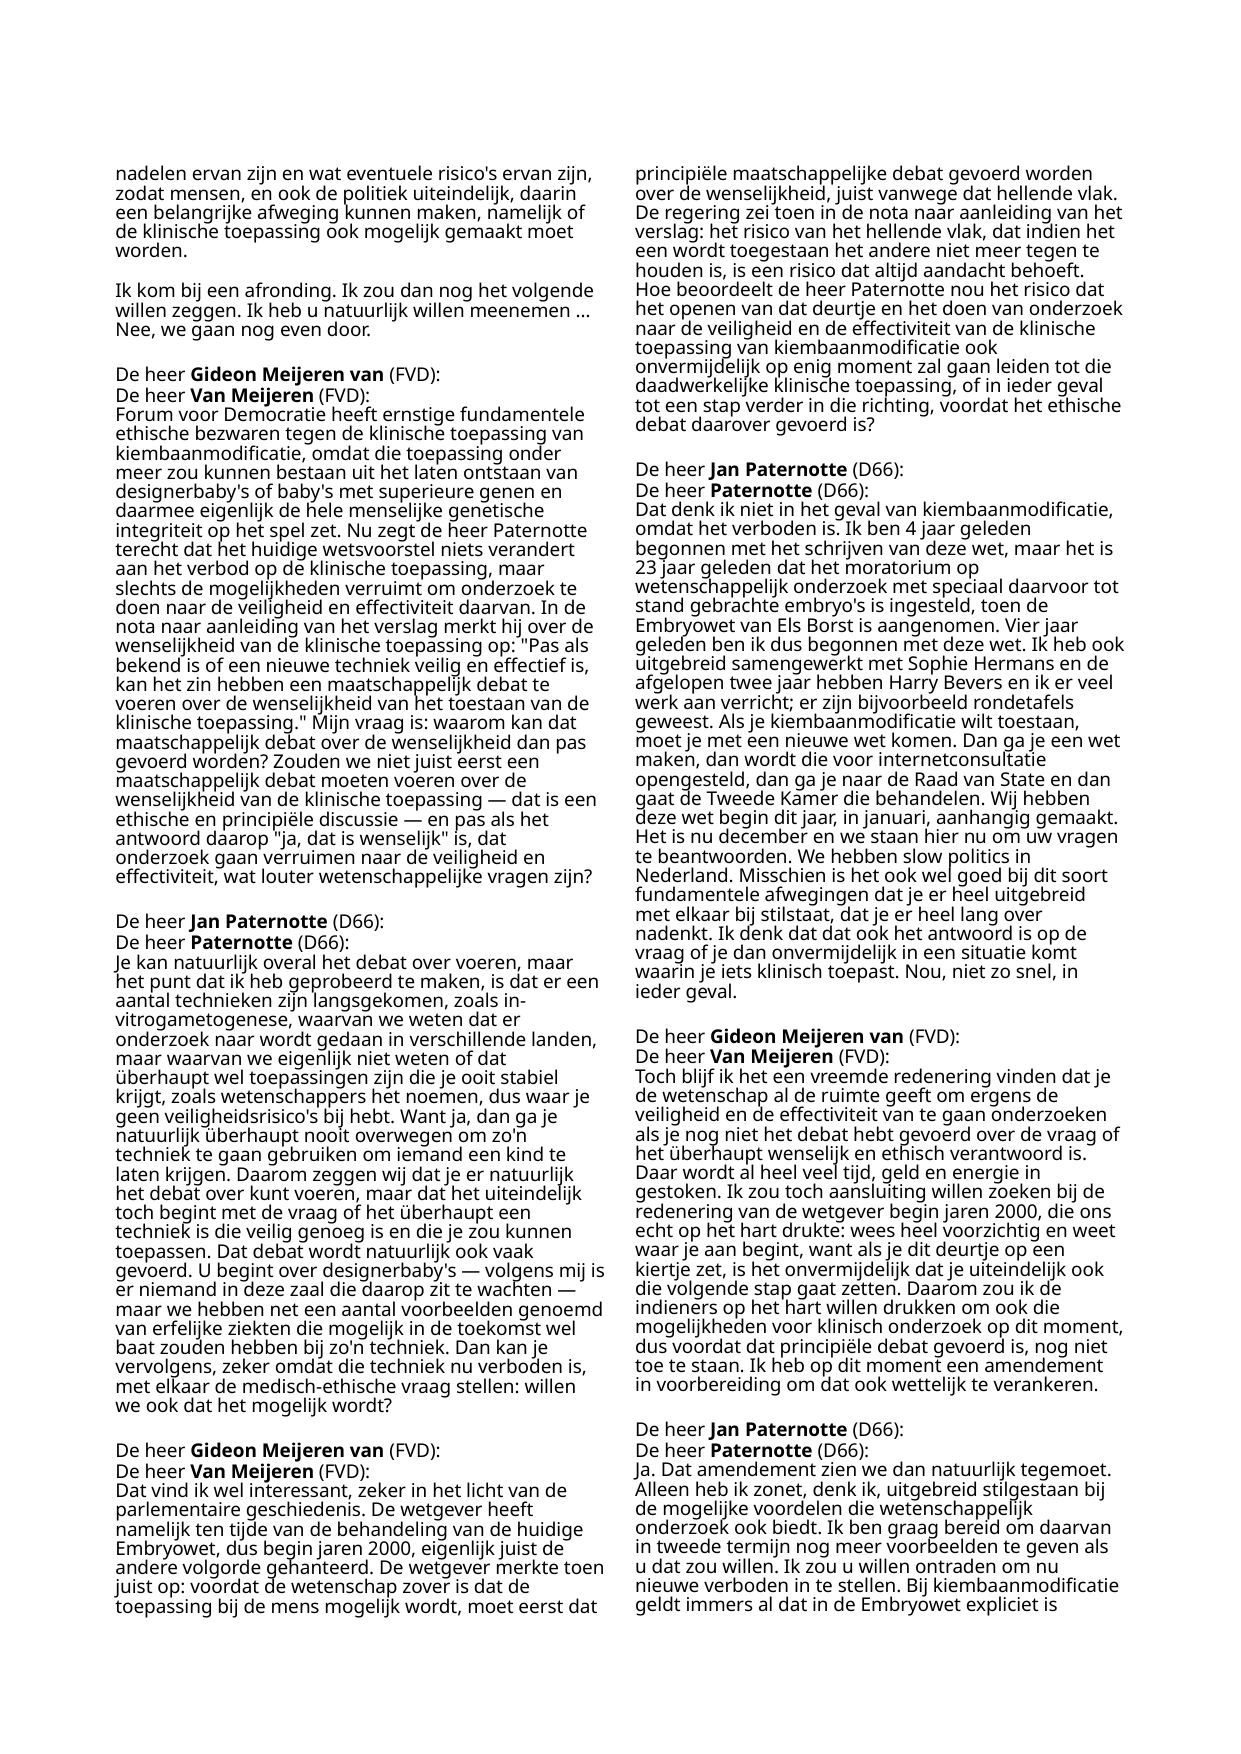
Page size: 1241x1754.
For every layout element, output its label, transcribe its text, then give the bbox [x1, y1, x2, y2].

text De heer Paternotte (D66): [635, 1442, 1125, 1461]
text De heer Van Meijeren (FVD): [115, 387, 605, 406]
text Ja. Dat amendement zien we dan natuurlijk tegemoet. Alleen heb ik zonet, denk ik, uitgebreid stilgestaan bij de mogelijke voordelen die wetenschappelijk onderzoek ook biedt. Ik ben graag bereid om daarvan in tweede termijn nog meer voorbeelden te geven als u dat zou willen. Ik zou u willen ontraden om nu nieuwe verboden in te stellen. Bij kiembaanmodificatie geldt immers al dat in de Embryowet expliciet is [635, 1461, 1125, 1615]
text De heer Paternotte (D66): [115, 934, 605, 954]
text Toch blijf ik het een vreemde redenering vinden dat je de wetenschap al de ruimte geeft om ergens de veiligheid en de effectiviteit van te gaan onderzoeken als je nog niet het debat hebt gevoerd over de vraag of het überhaupt wenselijk en ethisch verantwoord is. Daar wordt al heel veel tijd, geld en energie in gestoken. Ik zou toch aansluiting willen zoeken bij de redenering van de wetgever begin jaren 2000, die ons echt op het hart drukte: wees heel voorzichtig en weet waar je aan begint, want als je dit deurtje op een kiertje zet, is het onvermijdelijk dat je uiteindelijk ook die volgende stap gaat zetten. Daarom zou ik de indieners op het hart willen drukken om ook die mogelijkheden voor klinisch onderzoek op dit moment, dus voordat dat principiële debat gevoerd is, nog niet toe te staan. Ik heb op dit moment een amendement in voorbereiding om dat ook wettelijk te verankeren. [635, 1068, 1125, 1395]
text nadelen ervan zijn en wat eventuele risico's ervan zijn, zodat mensen, en ook de politiek uiteindelijk, daarin een belangrijke afweging kunnen maken, namelijk of de klinische toepassing ook mogelijk gemaakt moet worden. [115, 165, 605, 262]
text De heer Jan Paternotte (D66): [635, 1416, 1125, 1442]
text principiële maatschappelijke debat gevoerd worden over de wenselijkheid, juist vanwege dat hellende vlak. De regering zei toen in de nota naar aanleiding van het verslag: het risico van het hellende vlak, dat indien het een wordt toegestaan het andere niet meer tegen te houden is, is een risico dat altijd aandacht behoeft. Hoe beoordeelt de heer Paternotte nou het risico dat het openen van dat deurtje en het doen van onderzoek naar de veiligheid en de effectiviteit van de klinische toepassing van kiembaanmodificatie ook onvermijdelijk op enig moment zal gaan leiden tot die daadwerkelijke klinische toepassing, of in ieder geval tot een stap verder in die richting, voordat het ethische debat daarover gevoerd is? [635, 165, 1125, 435]
text De heer Van Meijeren (FVD): [635, 1048, 1125, 1068]
text Dat denk ik niet in het geval van kiembaanmodificatie, omdat het verboden is. Ik ben 4 jaar geleden begonnen met het schrijven van deze wet, maar het is 23 jaar geleden dat het moratorium op wetenschappelijk onderzoek met speciaal daarvoor tot stand gebrachte embryo's is ingesteld, toen de Embryowet van Els Borst is aangenomen. Vier jaar geleden ben ik dus begonnen met deze wet. Ik heb ook uitgebreid samengewerkt met Sophie Hermans en de afgelopen twee jaar hebben Harry Bevers en ik er veel werk aan verricht; er zijn bijvoorbeeld rondetafels geweest. Als je kiembaanmodificatie wilt toestaan, moet je met een nieuwe wet komen. Dan ga je een wet maken, dan wordt die voor internetconsultatie opengesteld, dan ga je naar de Raad van State en dan gaat de Tweede Kamer die behandelen. Wij hebben deze wet begin dit jaar, in januari, aanhangig gemaakt. Het is nu december en we staan hier nu om uw vragen te beantwoorden. We hebben slow politics in Nederland. Misschien is het ook wel goed bij dit soort fundamentele afwegingen dat je er heel uitgebreid met elkaar bij stilstaat, dat je er heel lang over nadenkt. Ik denk dat dat ook het antwoord is op de vraag of je dan onvermijdelijk in een situatie komt waarin je iets klinisch toepast. Nou, niet zo snel, in ieder geval. [635, 501, 1125, 1002]
text De heer Gideon Meijeren van (FVD): [635, 1023, 1125, 1048]
text De heer Gideon Meijeren van (FVD): [115, 1437, 605, 1463]
text De heer Paternotte (D66): [635, 482, 1125, 501]
text De heer Jan Paternotte (D66): [635, 456, 1125, 482]
text Dat vind ik wel interessant, zeker in het licht van de parlementaire geschiedenis. De wetgever heeft namelijk ten tijde van de behandeling van de huidige Embryowet, dus begin jaren 2000, eigenlijk juist de andere volgorde gehanteerd. De wetgever merkte toen juist op: voordat de wetenschap zover is dat de toepassing bij de mens mogelijk wordt, moet eerst dat [115, 1482, 605, 1617]
text Je kan natuurlijk overal het debat over voeren, maar het punt dat ik heb geprobeerd te maken, is dat er een aantal technieken zijn langsgekomen, zoals in-vitrogametogenese, waarvan we weten dat er onderzoek naar wordt gedaan in verschillende landen, maar waarvan we eigenlijk niet weten of dat überhaupt wel toepassingen zijn die je ooit stabiel krijgt, zoals wetenschappers het noemen, dus waar je geen veiligheidsrisico's bij hebt. Want ja, dan ga je natuurlijk überhaupt nooit overwegen om zo'n techniek te gaan gebruiken om iemand een kind te laten krijgen. Daarom zeggen wij dat je er natuurlijk het debat over kunt voeren, maar dat het uiteindelijk toch begint met de vraag of het überhaupt een techniek is die veilig genoeg is en die je zou kunnen toepassen. Dat debat wordt natuurlijk ook vaak gevoerd. U begint over designerbaby's — volgens mij is er niemand in deze zaal die daarop zit te wachten — maar we hebben net een aantal voorbeelden genoemd van erfelijke ziekten die mogelijk in de toekomst wel baat zouden hebben bij zo'n techniek. Dan kan je vervolgens, zeker omdat die techniek nu verboden is, met elkaar de medisch-ethische vraag stellen: willen we ook dat het mogelijk wordt? [115, 954, 605, 1416]
text De heer Van Meijeren (FVD): [115, 1463, 605, 1482]
text Ik kom bij een afronding. Ik zou dan nog het volgende willen zeggen. Ik heb u natuurlijk willen meenemen … Nee, we gaan nog even door. [115, 282, 605, 340]
text De heer Jan Paternotte (D66): [115, 909, 605, 934]
text Forum voor Democratie heeft ernstige fundamentele ethische bezwaren tegen de klinische toepassing van kiembaanmodificatie, omdat die toepassing onder meer zou kunnen bestaan uit het laten ontstaan van designerbaby's of baby's met superieure genen en daarmee eigenlijk de hele menselijke genetische integriteit op het spel zet. Nu zegt de heer Paternotte terecht dat het huidige wetsvoorstel niets verandert aan het verbod op de klinische toepassing, maar slechts de mogelijkheden verruimt om onderzoek te doen naar de veiligheid en effectiviteit daarvan. In de nota naar aanleiding van het verslag merkt hij over de wenselijkheid van de klinische toepassing op: "Pas als bekend is of een nieuwe techniek veilig en effectief is, kan het zin hebben een maatschappelijk debat te voeren over de wenselijkheid van het toestaan van de klinische toepassing." Mijn vraag is: waarom kan dat maatschappelijk debat over de wenselijkheid dan pas gevoerd worden? Zouden we niet juist eerst een maatschappelijk debat moeten voeren over de wenselijkheid van de klinische toepassing — dat is een ethische en principiële discussie — en pas als het antwoord daarop "ja, dat is wenselijk" is, dat onderzoek gaan verruimen naar de veiligheid en effectiviteit, wat louter wetenschappelijke vragen zijn? [115, 406, 605, 888]
text De heer Gideon Meijeren van (FVD): [115, 361, 605, 387]
